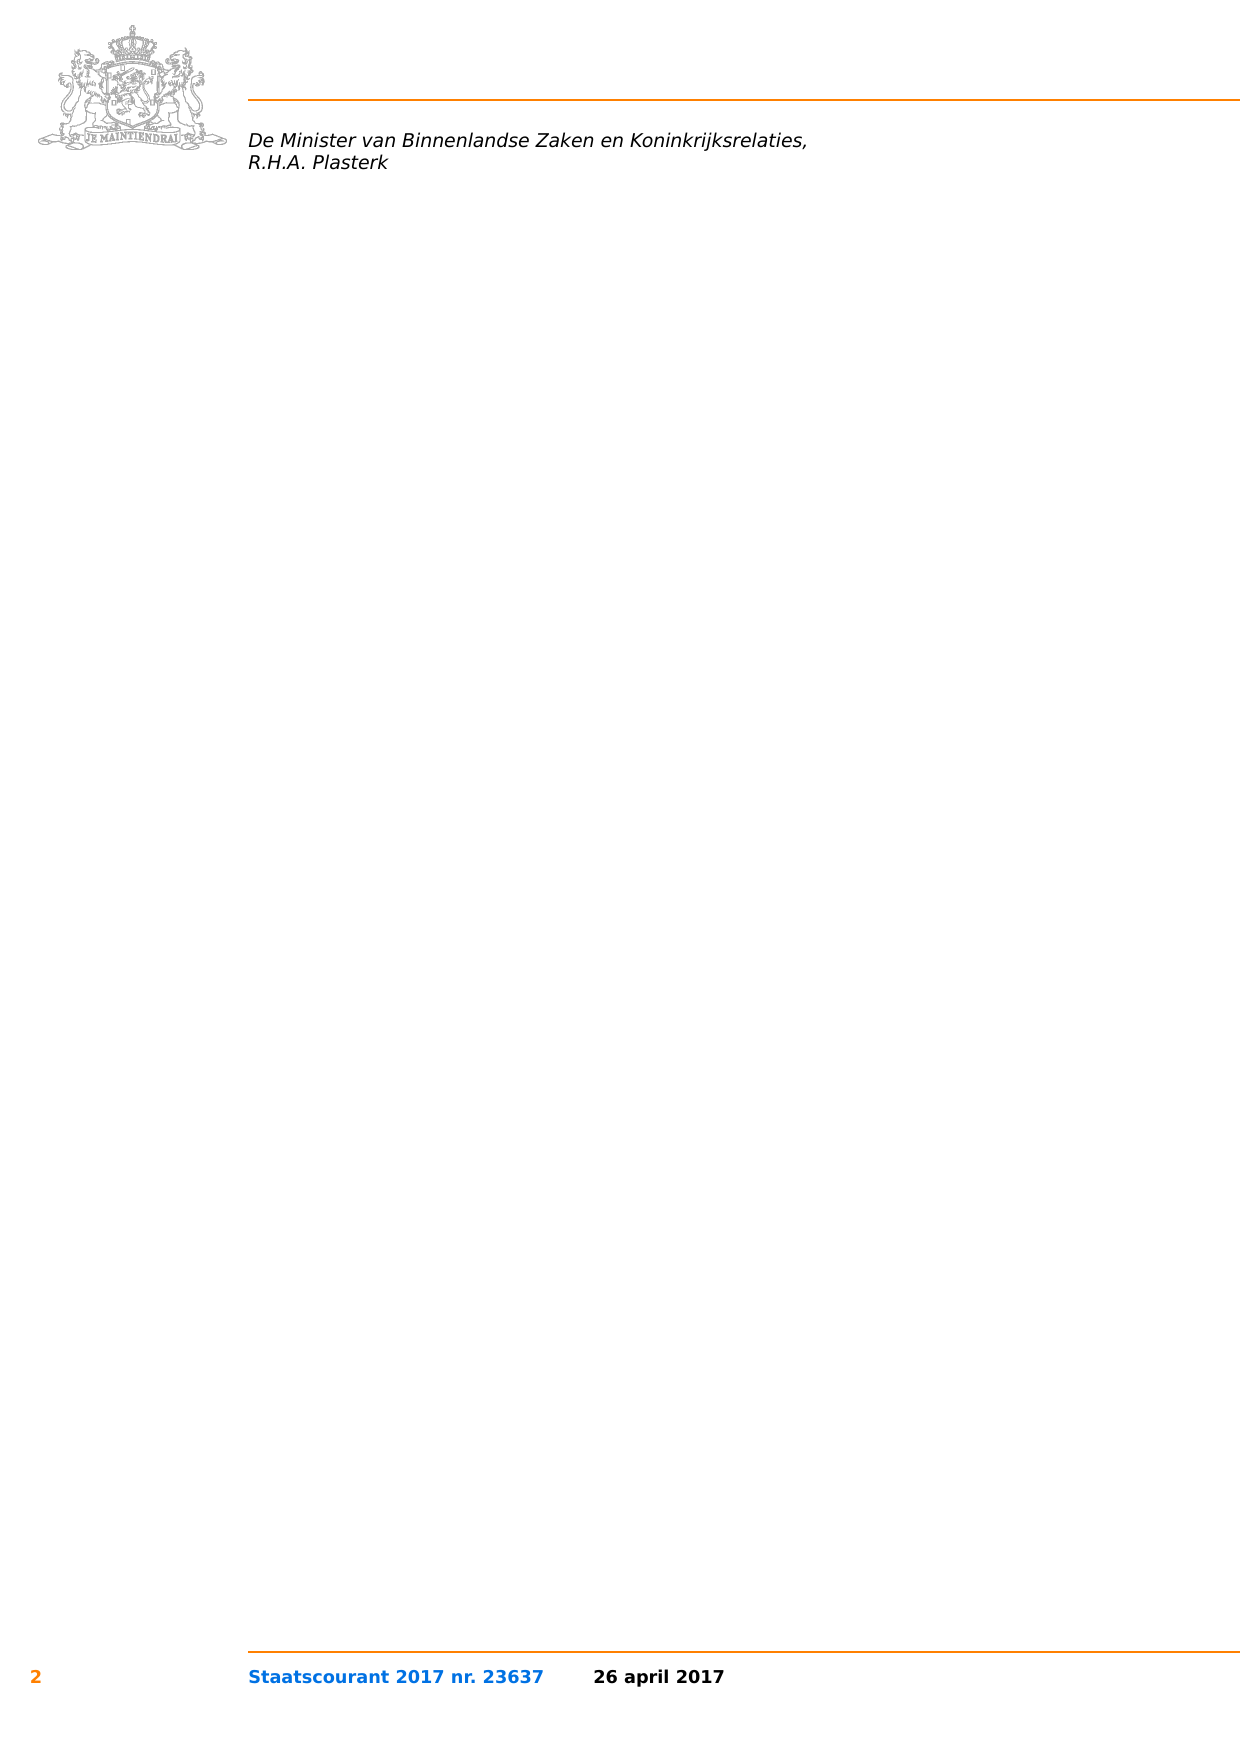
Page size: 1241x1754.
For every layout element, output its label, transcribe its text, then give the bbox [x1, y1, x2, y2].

picture [38, 25, 227, 150]
text De Minister van Binnenlandse Zaken en Koninkrijksrelaties, R.H.A. Plasterk [248, 130, 1163, 174]
